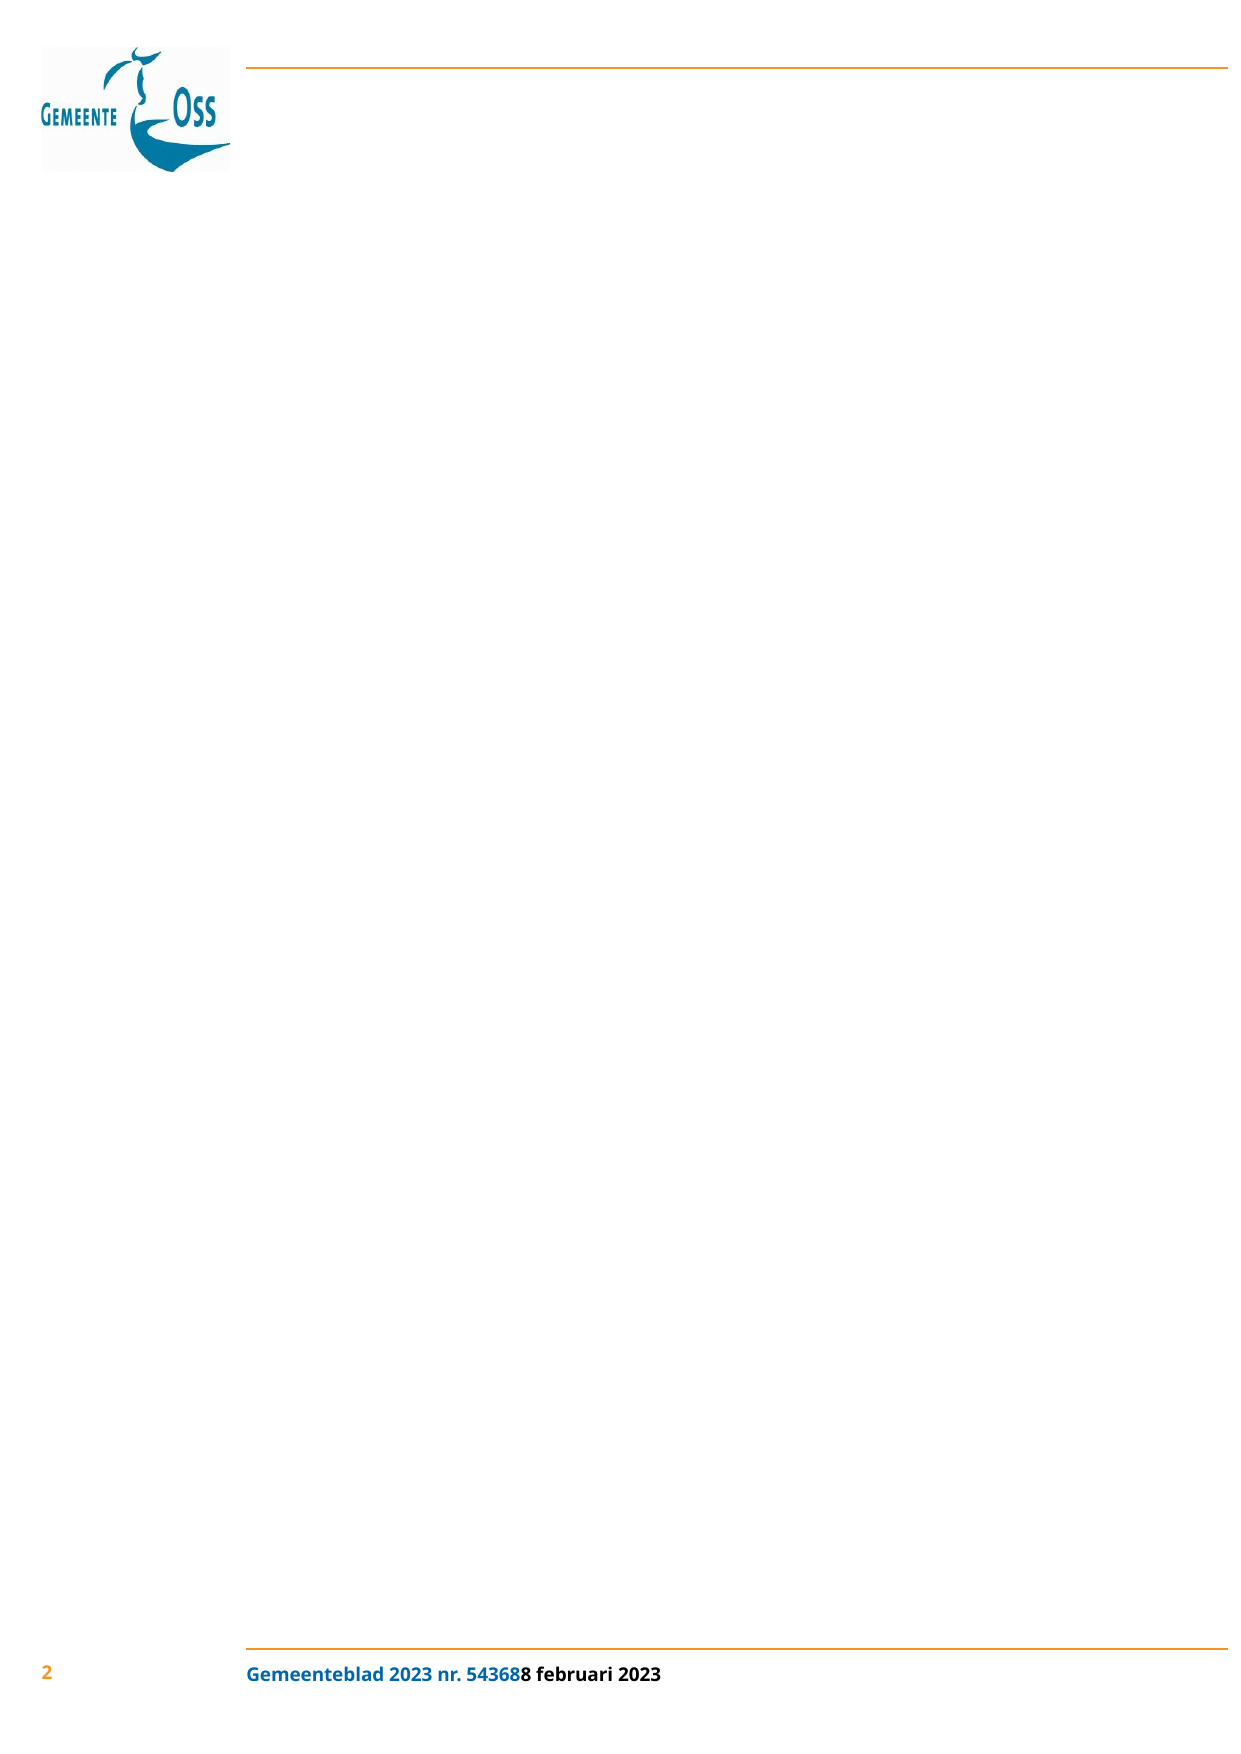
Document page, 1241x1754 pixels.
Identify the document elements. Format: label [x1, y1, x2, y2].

picture [41, 47, 231, 172]
